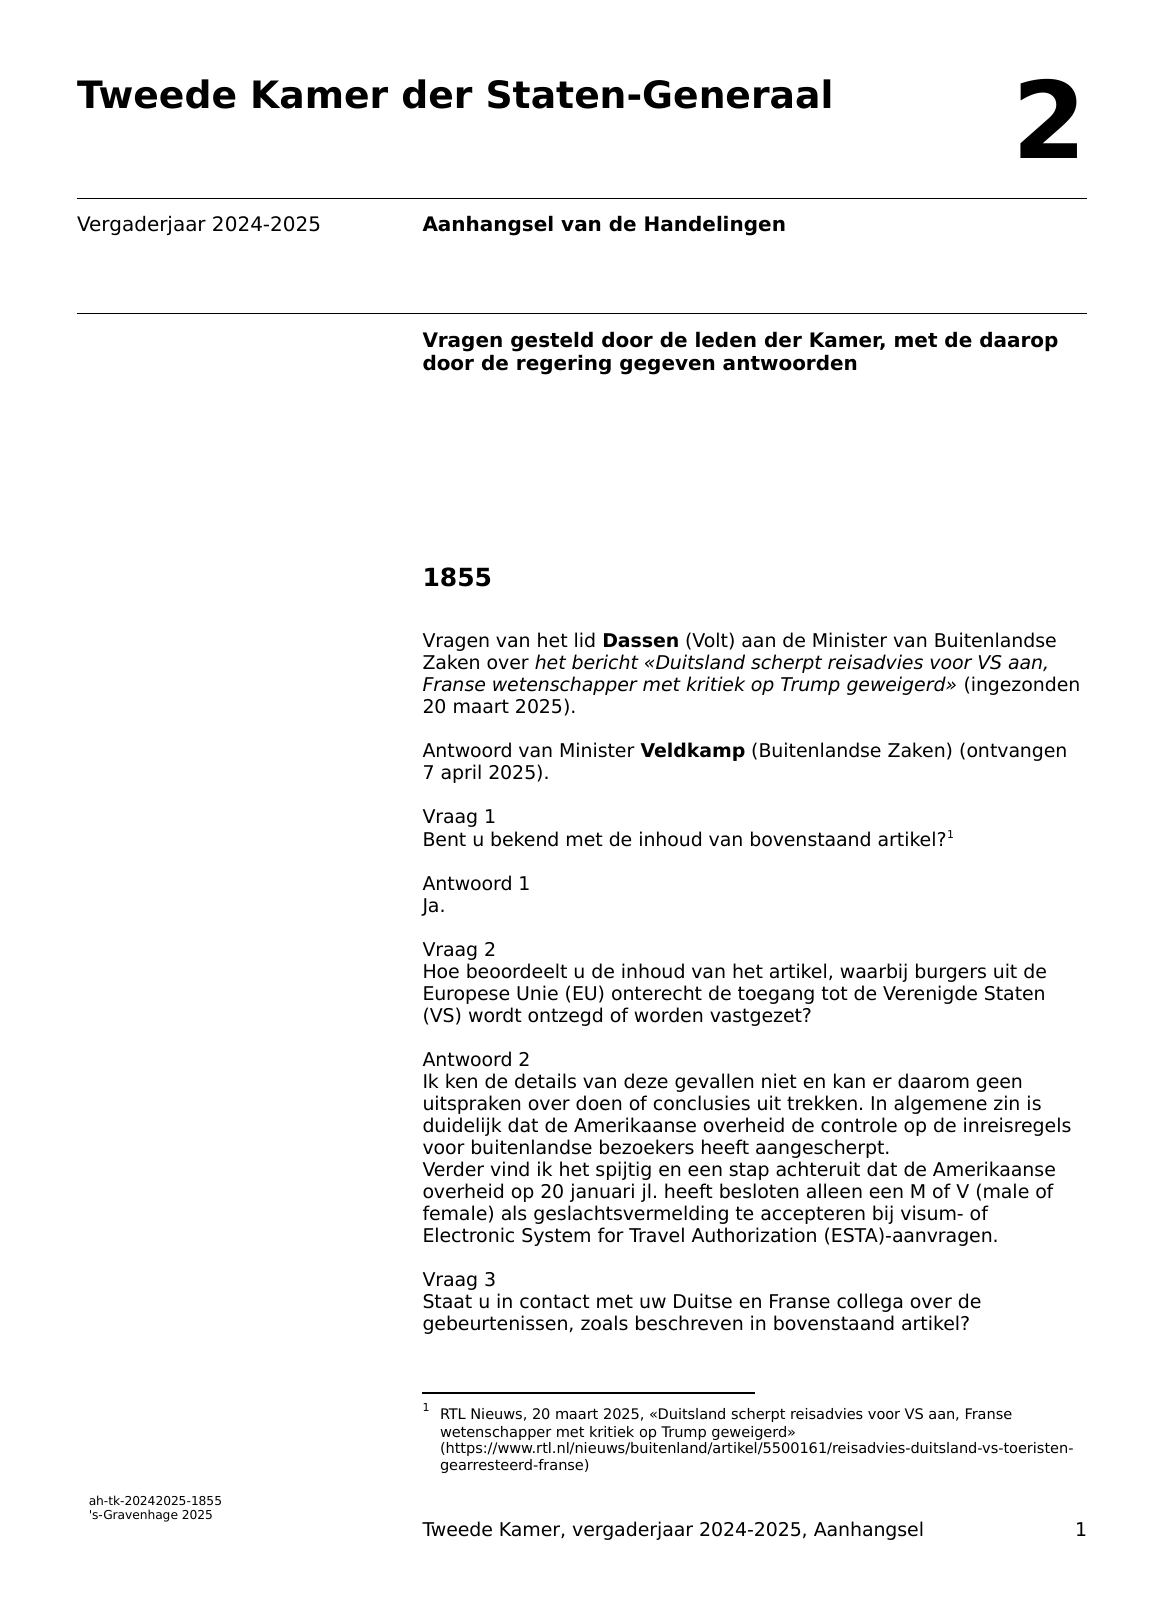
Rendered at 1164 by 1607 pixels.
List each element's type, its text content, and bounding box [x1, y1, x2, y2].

table_header Tweede Kamer der Staten-Generaal [77, 59, 886, 198]
text Antwoord 1 [422, 873, 1087, 894]
text Ja. [422, 894, 1087, 917]
text Hoe beoordeelt u de inhoud van het artikel, waarbij burgers uit de Europese Unie (EU) onterecht de toegang tot de Verenigde Staten (VS) wordt ontzegd of worden vastgezet? [422, 961, 1087, 1027]
text Ik ken de details van deze gevallen niet en kan er daarom geen uitspraken over doen of conclusies uit trekken. In algemene zin is duidelijk dat de Amerikaanse overheid de controle op de inreisregels voor buitenlandse bezoekers heeft aangescherpt. [422, 1071, 1087, 1159]
text Antwoord 2 [422, 1049, 1087, 1071]
text Staat u in contact met uw Duitse en Franse collega over de gebeurtenissen, zoals beschreven in bovenstaand artikel? [422, 1291, 1087, 1335]
text Vraag 3 [422, 1269, 1087, 1291]
text Bent u bekend met de inhoud van bovenstaand artikel? [422, 828, 1087, 850]
text 's-Gravenhage 2025 [88, 1508, 323, 1522]
text Antwoord van Minister Veldkamp (Buitenlandse Zaken) (ontvangen 7 april 2025). [422, 740, 1087, 784]
text ah-tk-20242025-1855 [88, 1494, 323, 1508]
table_cell [77, 314, 422, 375]
text Vraag 1 [422, 806, 1087, 828]
text Vragen van het lid Dassen (Volt) aan de Minister van Buitenlandse Zaken over het bericht «Duitsland scherpt reisadvies voor VS aan, Franse wetenschapper met kritiek op Trump geweigerd» (ingezonden 20 maart 2025). [422, 630, 1087, 718]
text RTL Nieuws, 20 maart 2025, «Duitsland scherpt reisadvies voor VS aan, Franse wetenschapper met kritiek op Trump geweigerd» (https://www.rtl.nl/nieuws/buitenland/artikel/5500161/reisadvies-duitsland-vs-toeristen-gearresteerd-franse) [422, 1402, 1087, 1474]
table_cell Aanhangsel van de Handelingen [422, 199, 1087, 313]
text Vraag 2 [422, 939, 1087, 961]
table_cell Vergaderjaar 2024-2025 [77, 199, 422, 313]
text Verder vind ik het spijtig en een stap achteruit dat de Amerikaanse overheid op 20 januari jl. heeft besloten alleen een M of V (male of female) als geslachtsvermelding te accepteren bij visum- of Electronic System for Travel Authorization (ESTA)-aanvragen. [422, 1159, 1087, 1247]
table_cell Vragen gesteld door de leden der Kamer, met de daarop door de regering gegeven antwoorden [422, 314, 1087, 375]
text 1855 [422, 563, 1087, 592]
table_header 2 [886, 59, 1087, 198]
